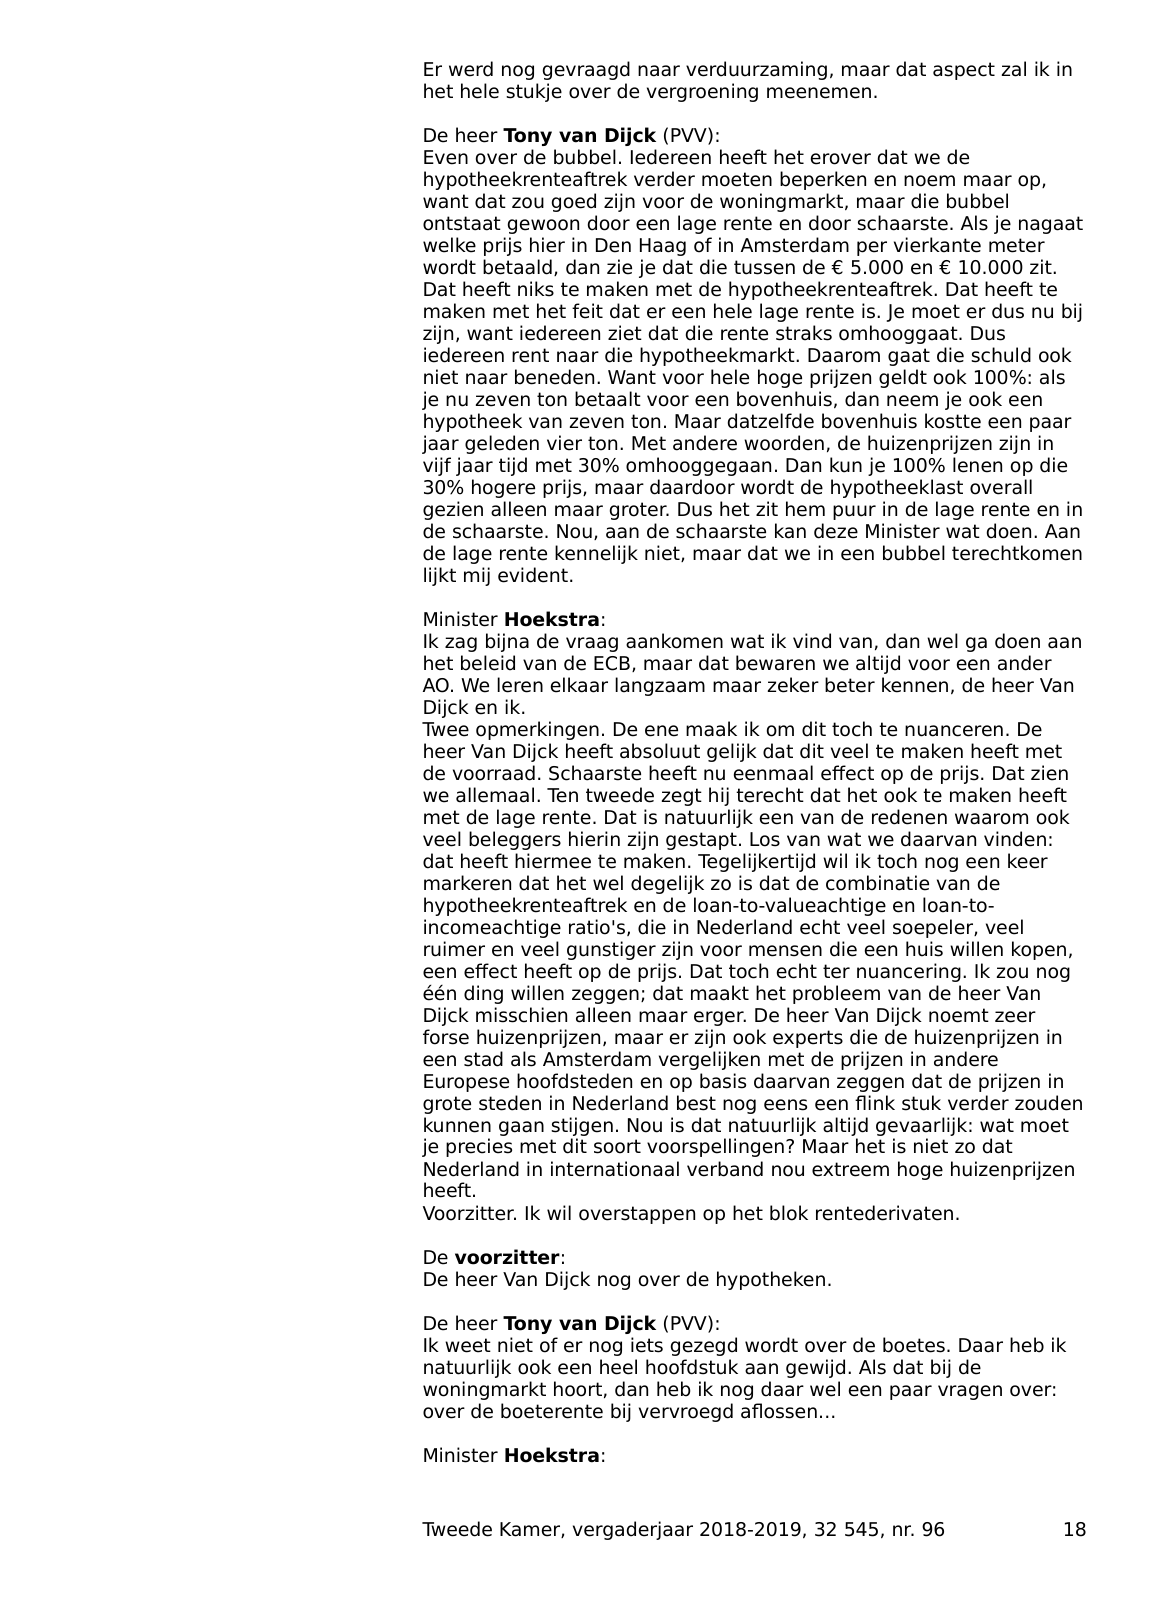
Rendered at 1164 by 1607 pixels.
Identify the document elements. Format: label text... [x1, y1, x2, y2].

text Twee opmerkingen. De ene maak ik om dit toch te nuanceren. De heer Van Dijck heeft absoluut gelijk dat dit veel te maken heeft met de voorraad. Schaarste heeft nu eenmaal effect op de prijs. Dat zien we allemaal. Ten tweede zegt hij terecht dat het ook te maken heeft met de lage rente. Dat is natuurlijk een van de redenen waarom ook veel beleggers hierin zijn gestapt. Los van wat we daarvan vinden: dat heeft hiermee te maken. Tegelijkertijd wil ik toch nog een keer markeren dat het wel degelijk zo is dat de combinatie van de hypotheekrenteaftrek en de loan-to-valueachtige en loan-to-incomeachtige ratio's, die in Nederland echt veel soepeler, veel ruimer en veel gunstiger zijn voor mensen die een huis willen kopen, een effect heeft op de prijs. Dat toch echt ter nuancering. Ik zou nog één ding willen zeggen; dat maakt het probleem van de heer Van Dijck misschien alleen maar erger. De heer Van Dijck noemt zeer forse huizenprijzen, maar er zijn ook experts die de huizenprijzen in een stad als Amsterdam vergelijken met de prijzen in andere Europese hoofdsteden en op basis daarvan zeggen dat de prijzen in grote steden in Nederland best nog eens een flink stuk verder zouden kunnen gaan stijgen. Nou is dat natuurlijk altijd gevaarlijk: wat moet je precies met dit soort voorspellingen? Maar het is niet zo dat Nederland in internationaal verband nou extreem hoge huizenprijzen heeft. [422, 719, 1087, 1202]
text Minister Hoekstra: [422, 1445, 1087, 1467]
text Ik weet niet of er nog iets gezegd wordt over de boetes. Daar heb ik natuurlijk ook een heel hoofdstuk aan gewijd. Als dat bij de woningmarkt hoort, dan heb ik nog daar wel een paar vragen over: over de boeterente bij vervroegd aflossen... [422, 1335, 1087, 1423]
text De heer Van Dijck nog over de hypotheken. [422, 1268, 1087, 1291]
text De heer Tony van Dijck (PVV): [422, 1313, 1087, 1335]
text Voorzitter. Ik wil overstappen op het blok rentederivaten. [422, 1202, 1087, 1224]
text Even over de bubbel. Iedereen heeft het erover dat we de hypotheekrenteaftrek verder moeten beperken en noem maar op, want dat zou goed zijn voor de woningmarkt, maar die bubbel ontstaat gewoon door een lage rente en door schaarste. Als je nagaat welke prijs hier in Den Haag of in Amsterdam per vierkante meter wordt betaald, dan zie je dat die tussen de € 5.000 en € 10.000 zit. Dat heeft niks te maken met de hypotheekrenteaftrek. Dat heeft te maken met het feit dat er een hele lage rente is. Je moet er dus nu bij zijn, want iedereen ziet dat die rente straks omhooggaat. Dus iedereen rent naar die hypotheekmarkt. Daarom gaat die schuld ook niet naar beneden. Want voor hele hoge prijzen geldt ook 100%: als je nu zeven ton betaalt voor een bovenhuis, dan neem je ook een hypotheek van zeven ton. Maar datzelfde bovenhuis kostte een paar jaar geleden vier ton. Met andere woorden, de huizenprijzen zijn in vijf jaar tijd met 30% omhooggegaan. Dan kun je 100% lenen op die 30% hogere prijs, maar daardoor wordt de hypotheeklast overall gezien alleen maar groter. Dus het zit hem puur in de lage rente en in de schaarste. Nou, aan de schaarste kan deze Minister wat doen. Aan de lage rente kennelijk niet, maar dat we in een bubbel terechtkomen lijkt mij evident. [422, 147, 1087, 587]
text Minister Hoekstra: [422, 609, 1087, 631]
text De heer Tony van Dijck (PVV): [422, 125, 1087, 147]
text Ik zag bijna de vraag aankomen wat ik vind van, dan wel ga doen aan het beleid van de ECB, maar dat bewaren we altijd voor een ander AO. We leren elkaar langzaam maar zeker beter kennen, de heer Van Dijck en ik. [422, 631, 1087, 719]
text De voorzitter: [422, 1247, 1087, 1268]
text Er werd nog gevraagd naar verduurzaming, maar dat aspect zal ik in het hele stukje over de vergroening meenemen. [422, 59, 1087, 103]
